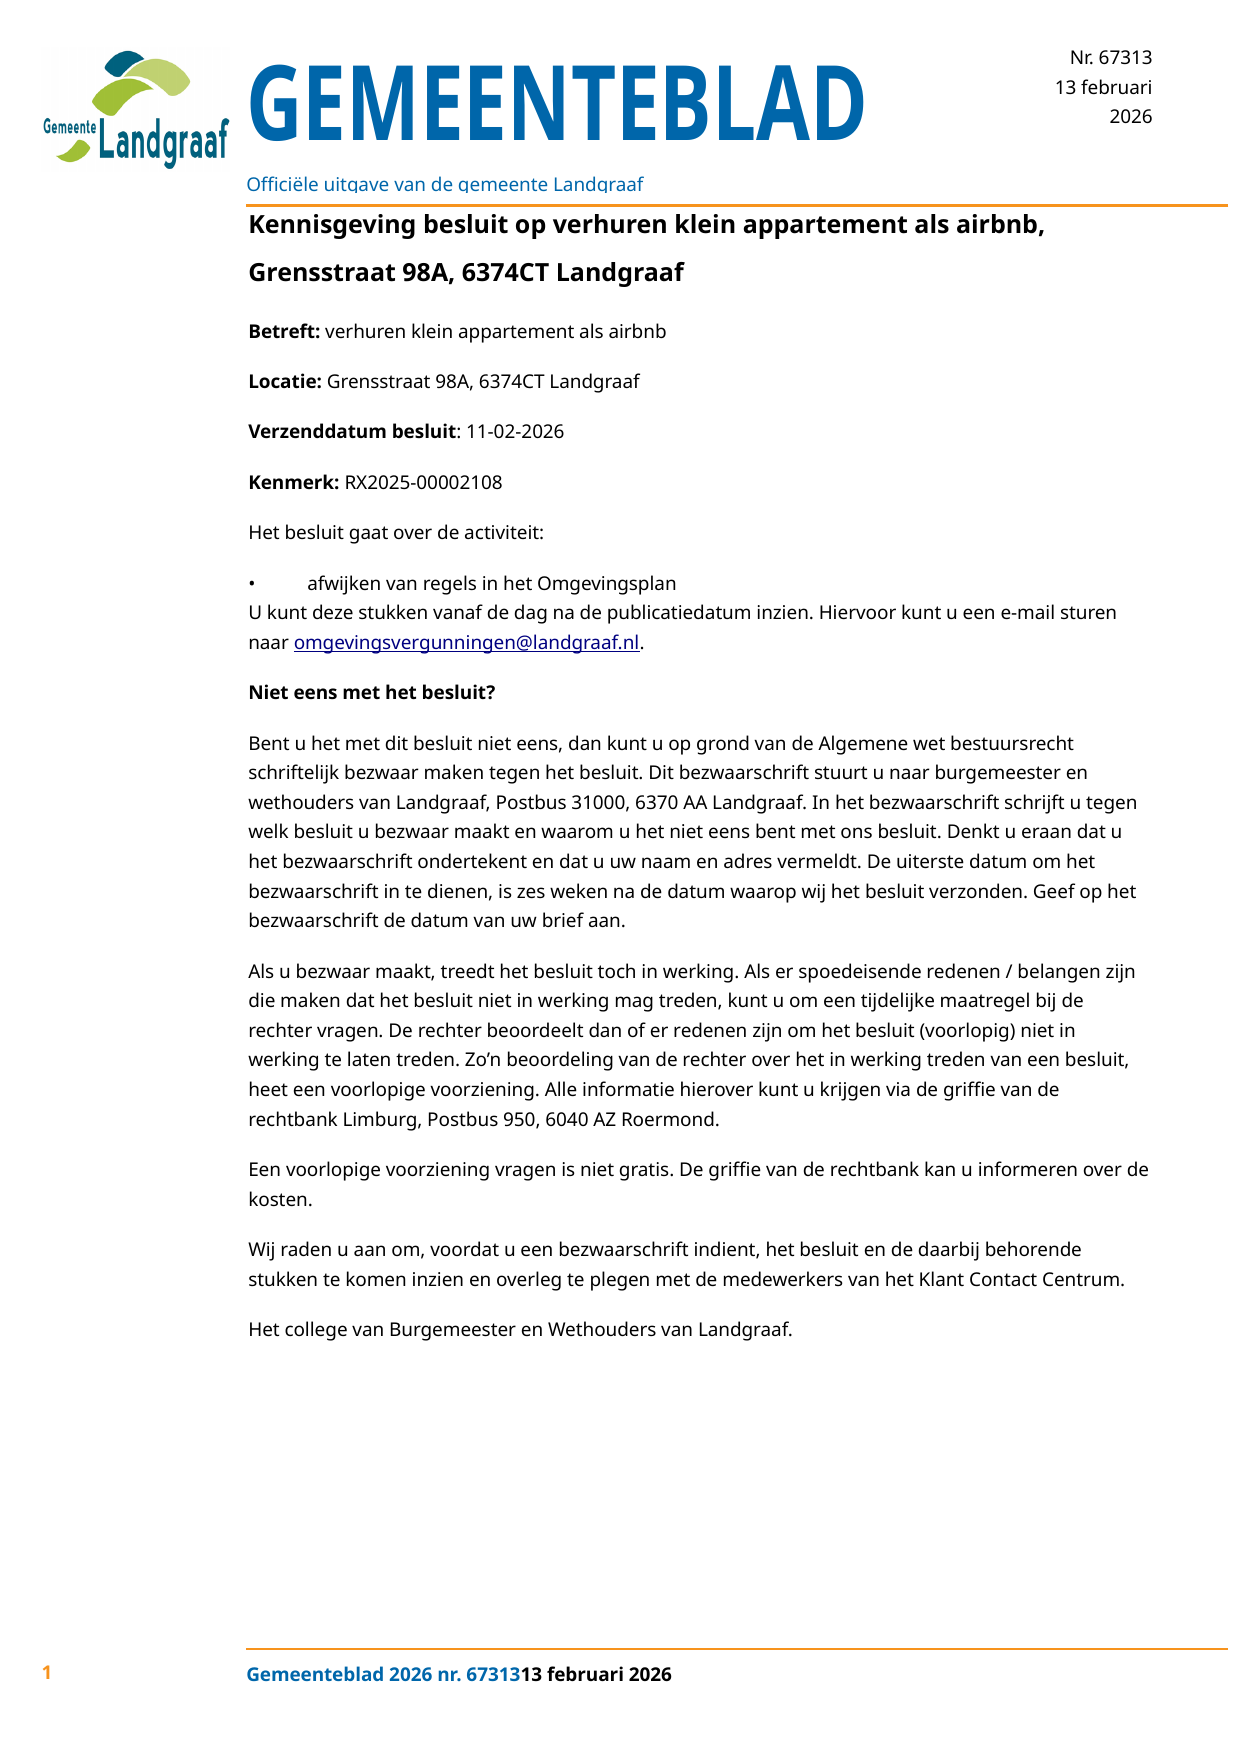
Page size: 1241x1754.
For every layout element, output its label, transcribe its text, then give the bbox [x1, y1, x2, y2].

text Niet eens met het besluit? [248, 679, 1152, 705]
text U kunt deze stukken vanaf de dag na de publicatiedatum inzien. Hiervoor kunt u een e-mail sturen naar omgevingsvergunningen@landgraaf.nl. [248, 599, 1152, 655]
picture [41, 47, 231, 172]
text Als u bezwaar maakt, treedt het besluit toch in werking. Als er spoedeisende redenen / belangen zijn die maken dat het besluit niet in werking mag treden, kunt u om een tijdelijke maatregel bij de rechter vragen. De rechter beoordeelt dan of er redenen zijn om het besluit (voorlopig) niet in werking te laten treden. Zo’n beoordeling van de rechter over het in werking treden van een besluit, heet een voorlopige voorziening. Alle informatie hierover kunt u krijgen via de griffie van de rechtbank Limburg, Postbus 950, 6040 AZ Roermond. [248, 958, 1152, 1132]
text Wij raden u aan om, voordat u een bezwaarschrift indient, het besluit en de daarbij behorende stukken te komen inzien en overleg te plegen met de medewerkers van het Klant Contact Centrum. [248, 1236, 1152, 1292]
text Kennisgeving besluit op verhuren klein appartement als airbnb, Grensstraat 98A, 6374CT Landgraaf [248, 207, 1152, 288]
list afwijken van regels in het Omgevingsplan [248, 570, 1152, 596]
text Het college van Burgemeester en Wethouders van Landgraaf. [248, 1316, 1152, 1342]
text Het besluit gaat over de activiteit: [248, 519, 1152, 545]
text Kenmerk: RX2025-00002108 [248, 469, 1152, 495]
text Bent u het met dit besluit niet eens, dan kunt u op grond van de Algemene wet bestuursrecht schriftelijk bezwaar maken tegen het besluit. Dit bezwaarschrift stuurt u naar burgemeester en wethouders van Landgraaf, Postbus 31000, 6370 AA Landgraaf. In het bezwaarschrift schrijft u tegen welk besluit u bezwaar maakt en waarom u het niet eens bent met ons besluit. Denkt u eraan dat u het bezwaarschrift ondertekent en dat u uw naam en adres vermeldt. De uiterste datum om het bezwaarschrift in te dienen, is zes weken na de datum waarop wij het besluit verzonden. Geef op het bezwaarschrift de datum van uw brief aan. [248, 730, 1152, 933]
text Locatie: Grensstraat 98A, 6374CT Landgraaf [248, 368, 1152, 394]
text Een voorlopige voorziening vragen is niet gratis. De griffie van de rechtbank kan u informeren over de kosten. [248, 1156, 1152, 1212]
text Verzenddatum besluit: 11-02-2026 [248, 419, 1152, 444]
text Betreft: verhuren klein appartement als airbnb [248, 318, 1152, 344]
